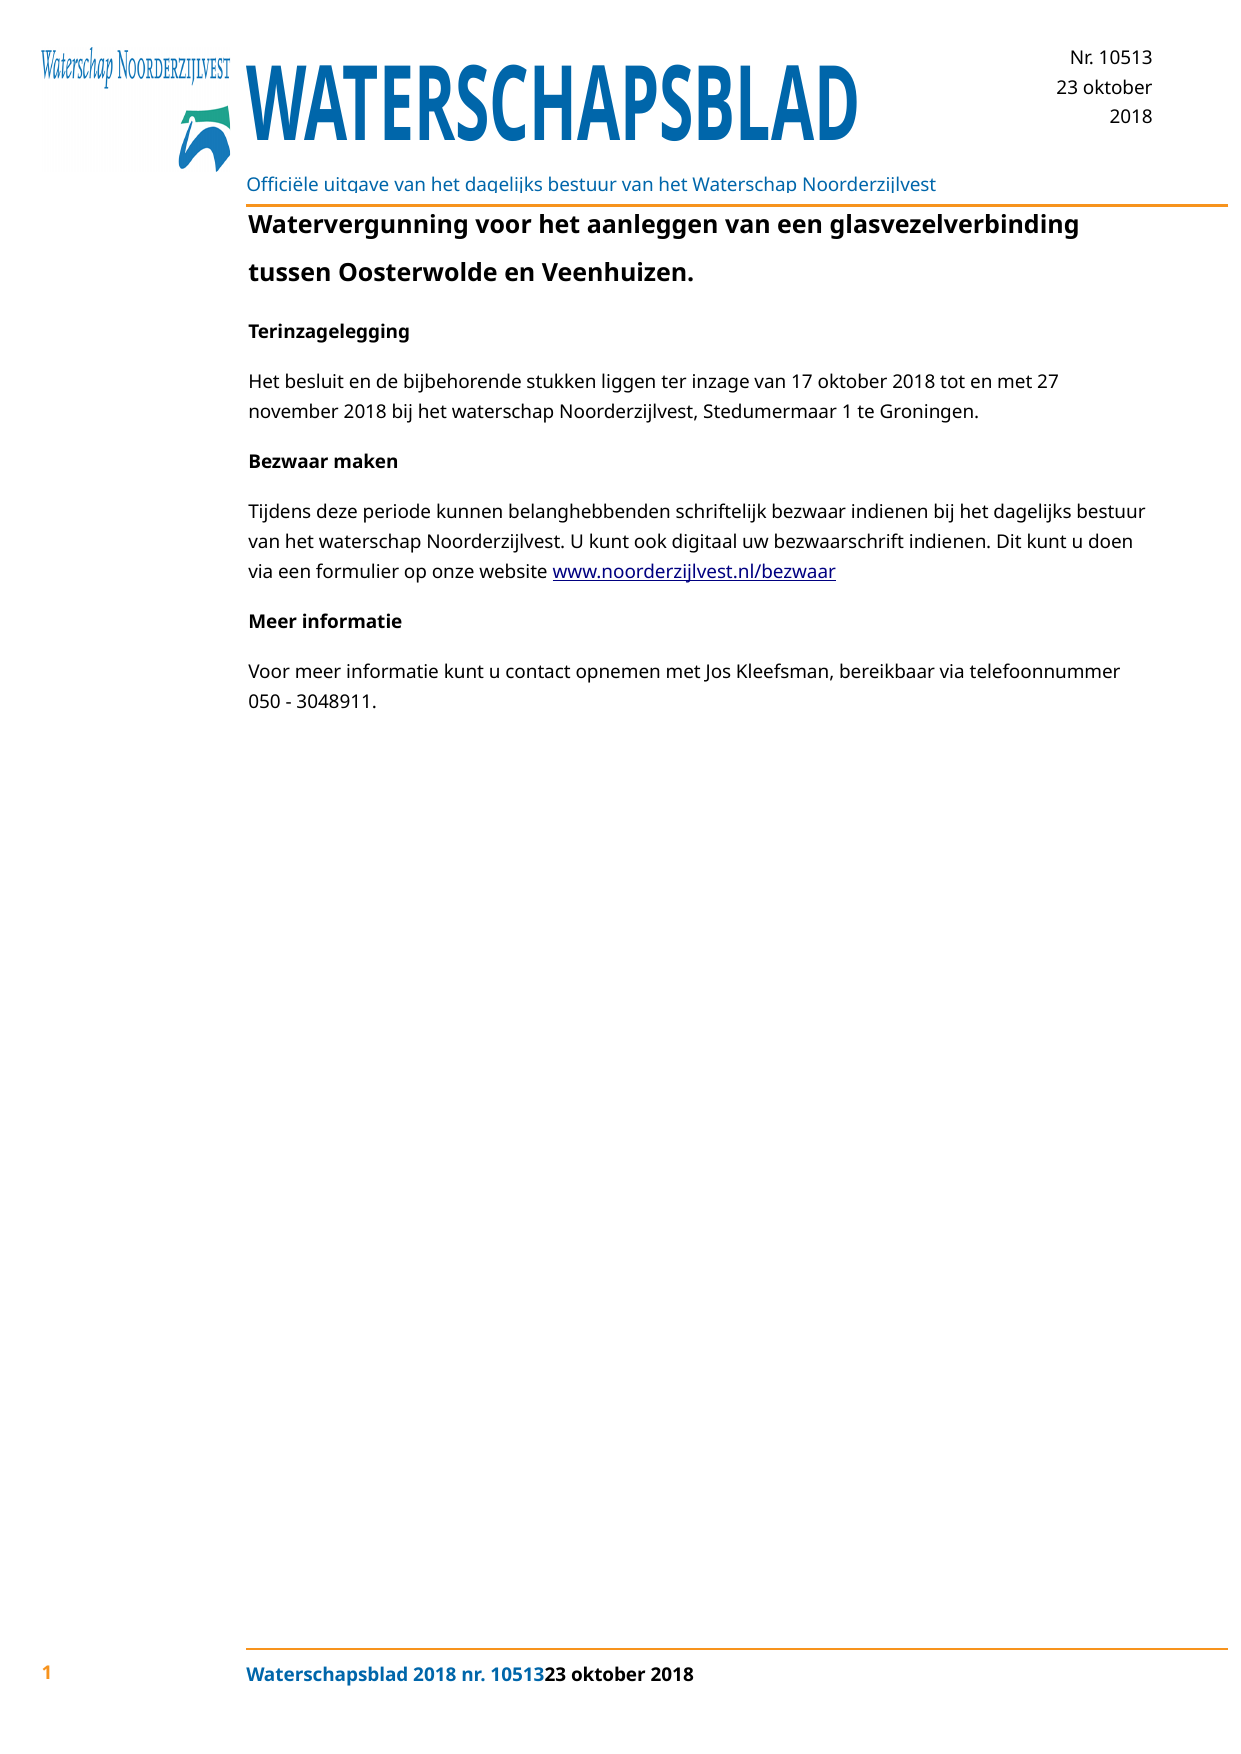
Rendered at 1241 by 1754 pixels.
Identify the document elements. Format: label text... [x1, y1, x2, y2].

text Watervergunning voor het aanleggen van een glasvezelverbinding tussen Oosterwolde en Veenhuizen. [248, 207, 1152, 288]
text Het besluit en de bijbehorende stukken liggen ter inzage van 17 oktober 2018 tot en met 27 november 2018 bij het waterschap Noorderzijlvest, Stedumermaar 1 te Groningen. [248, 368, 1152, 424]
text Terinzagelegging [248, 318, 1152, 344]
text Tijdens deze periode kunnen belanghebbenden schriftelijk bezwaar indienen bij het dagelijks bestuur van het waterschap Noorderzijlvest. U kunt ook digitaal uw bezwaarschrift indienen. Dit kunt u doen via een formulier op onze website www.noorderzijlvest.nl/bezwaar [248, 499, 1152, 584]
text Voor meer informatie kunt u contact opnemen met Jos Kleefsman, bereikbaar via telefoonnummer 050 - 3048911. [248, 659, 1152, 714]
text Bezwaar maken [248, 448, 1152, 474]
picture [41, 47, 231, 172]
text Meer informatie [248, 608, 1152, 634]
